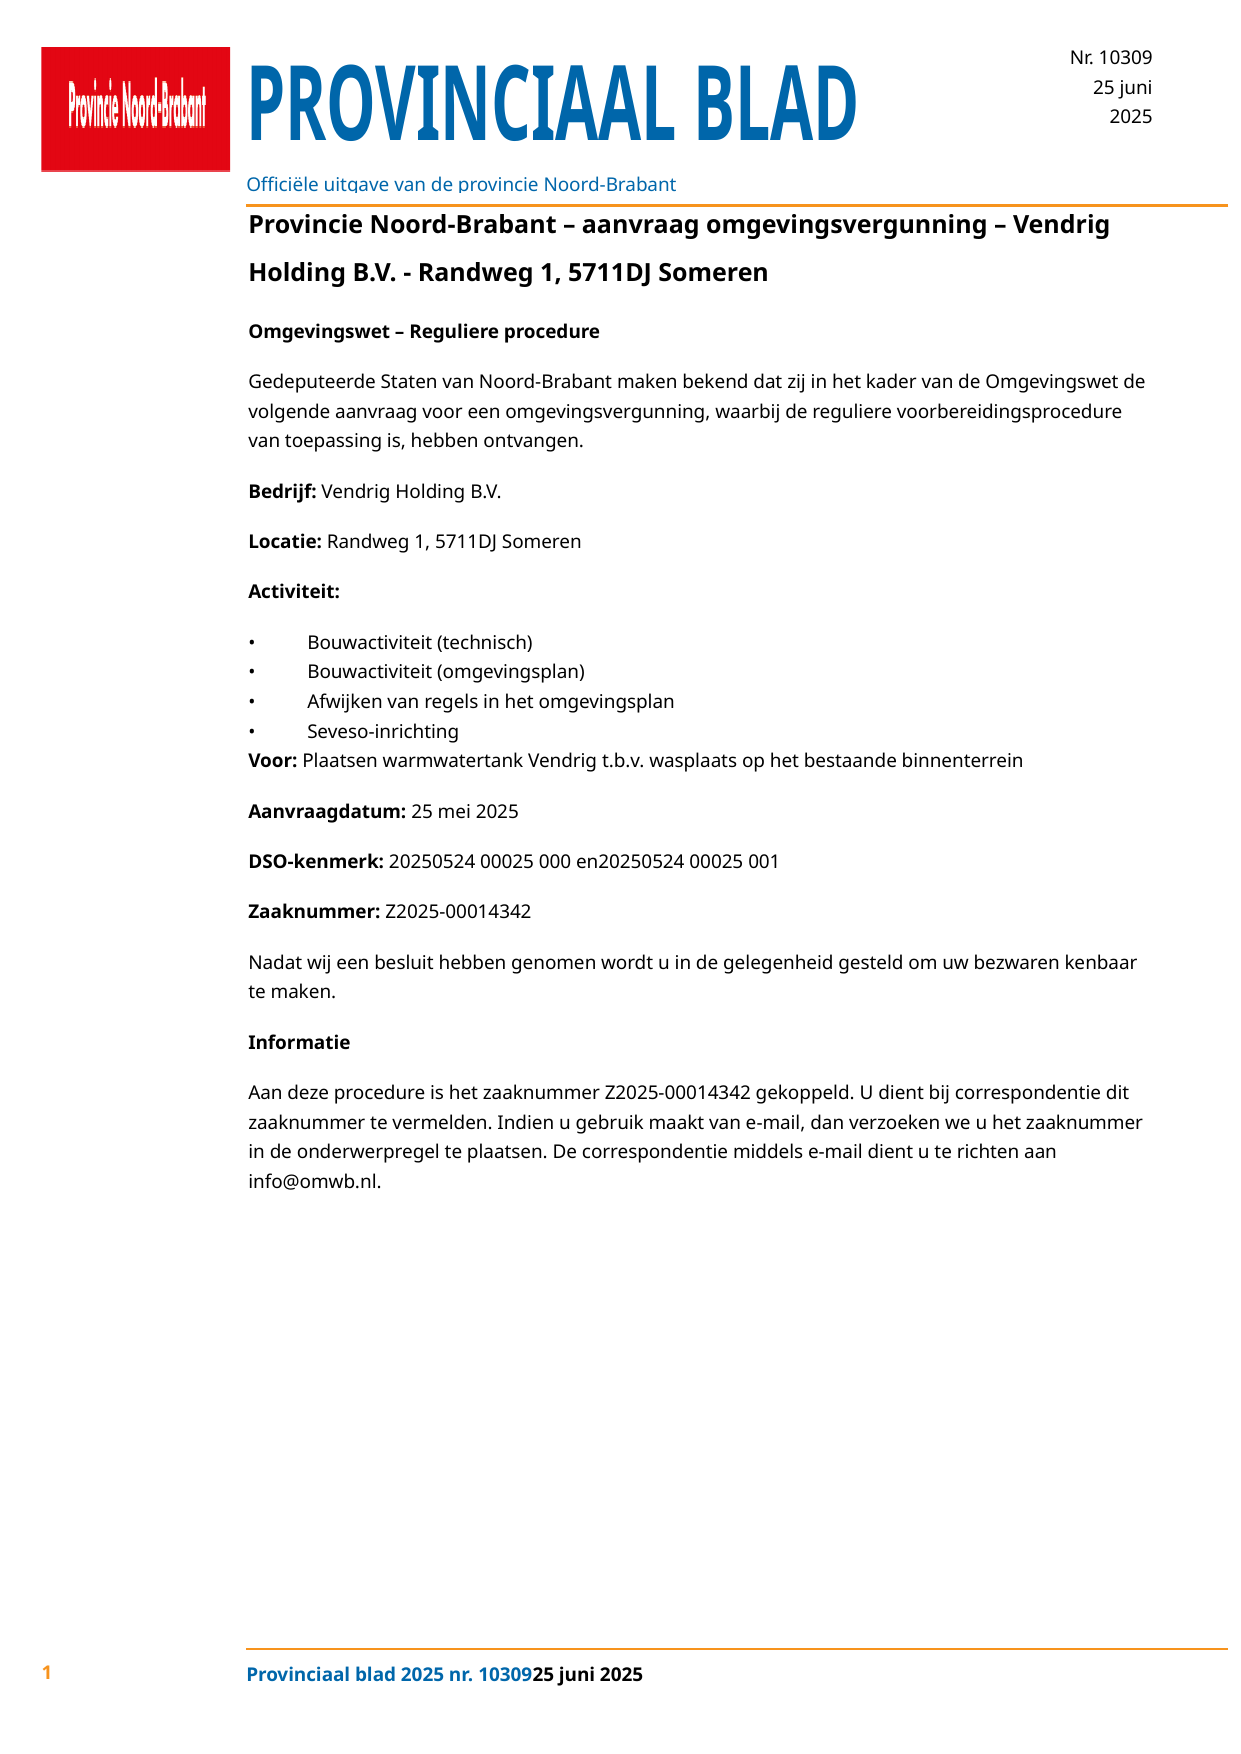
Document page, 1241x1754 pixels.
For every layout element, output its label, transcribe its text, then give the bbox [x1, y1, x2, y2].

text Locatie: Randweg 1, 5711DJ Someren [248, 528, 1152, 554]
list Bouwactiviteit (technisch) [248, 629, 1152, 655]
text Aan deze procedure is het zaaknummer Z2025-00014342 gekoppeld. U dient bij correspondentie dit zaaknummer te vermelden. Indien u gebruik maakt van e-mail, dan verzoeken we u het zaaknummer in de onderwerpregel te plaatsen. De correspondentie middels e-mail dient u te richten aan info@omwb.nl. [248, 1079, 1152, 1194]
text DSO-kenmerk: 20250524 00025 000 en20250524 00025 001 [248, 848, 1152, 874]
text Bedrijf: Vendrig Holding B.V. [248, 478, 1152, 504]
text Omgevingswet – Reguliere procedure [248, 318, 1152, 344]
list Bouwactiviteit (omgevingsplan) [248, 659, 1152, 684]
list Afwijken van regels in het omgevingsplan [248, 688, 1152, 714]
text Aanvraagdatum: 25 mei 2025 [248, 798, 1152, 824]
list Seveso-inrichting [248, 718, 1152, 744]
text Gedeputeerde Staten van Noord-Brabant maken bekend dat zij in het kader van de Omgevingswet de volgende aanvraag voor een omgevingsvergunning, waarbij de reguliere voorbereidingsprocedure van toepassing is, hebben ontvangen. [248, 368, 1152, 453]
text Nadat wij een besluit hebben genomen wordt u in de gelegenheid gesteld om uw bezwaren kenbaar te maken. [248, 949, 1152, 1004]
picture [41, 47, 231, 172]
text Zaaknummer: Z2025-00014342 [248, 899, 1152, 924]
text Informatie [248, 1029, 1152, 1055]
text Activiteit: [248, 579, 1152, 604]
text Provincie Noord-Brabant – aanvraag omgevingsvergunning – Vendrig Holding B.V. - Randweg 1, 5711DJ Someren [248, 207, 1152, 288]
text Voor: Plaatsen warmwatertank Vendrig t.b.v. wasplaats op het bestaande binnenterrein [248, 747, 1152, 773]
